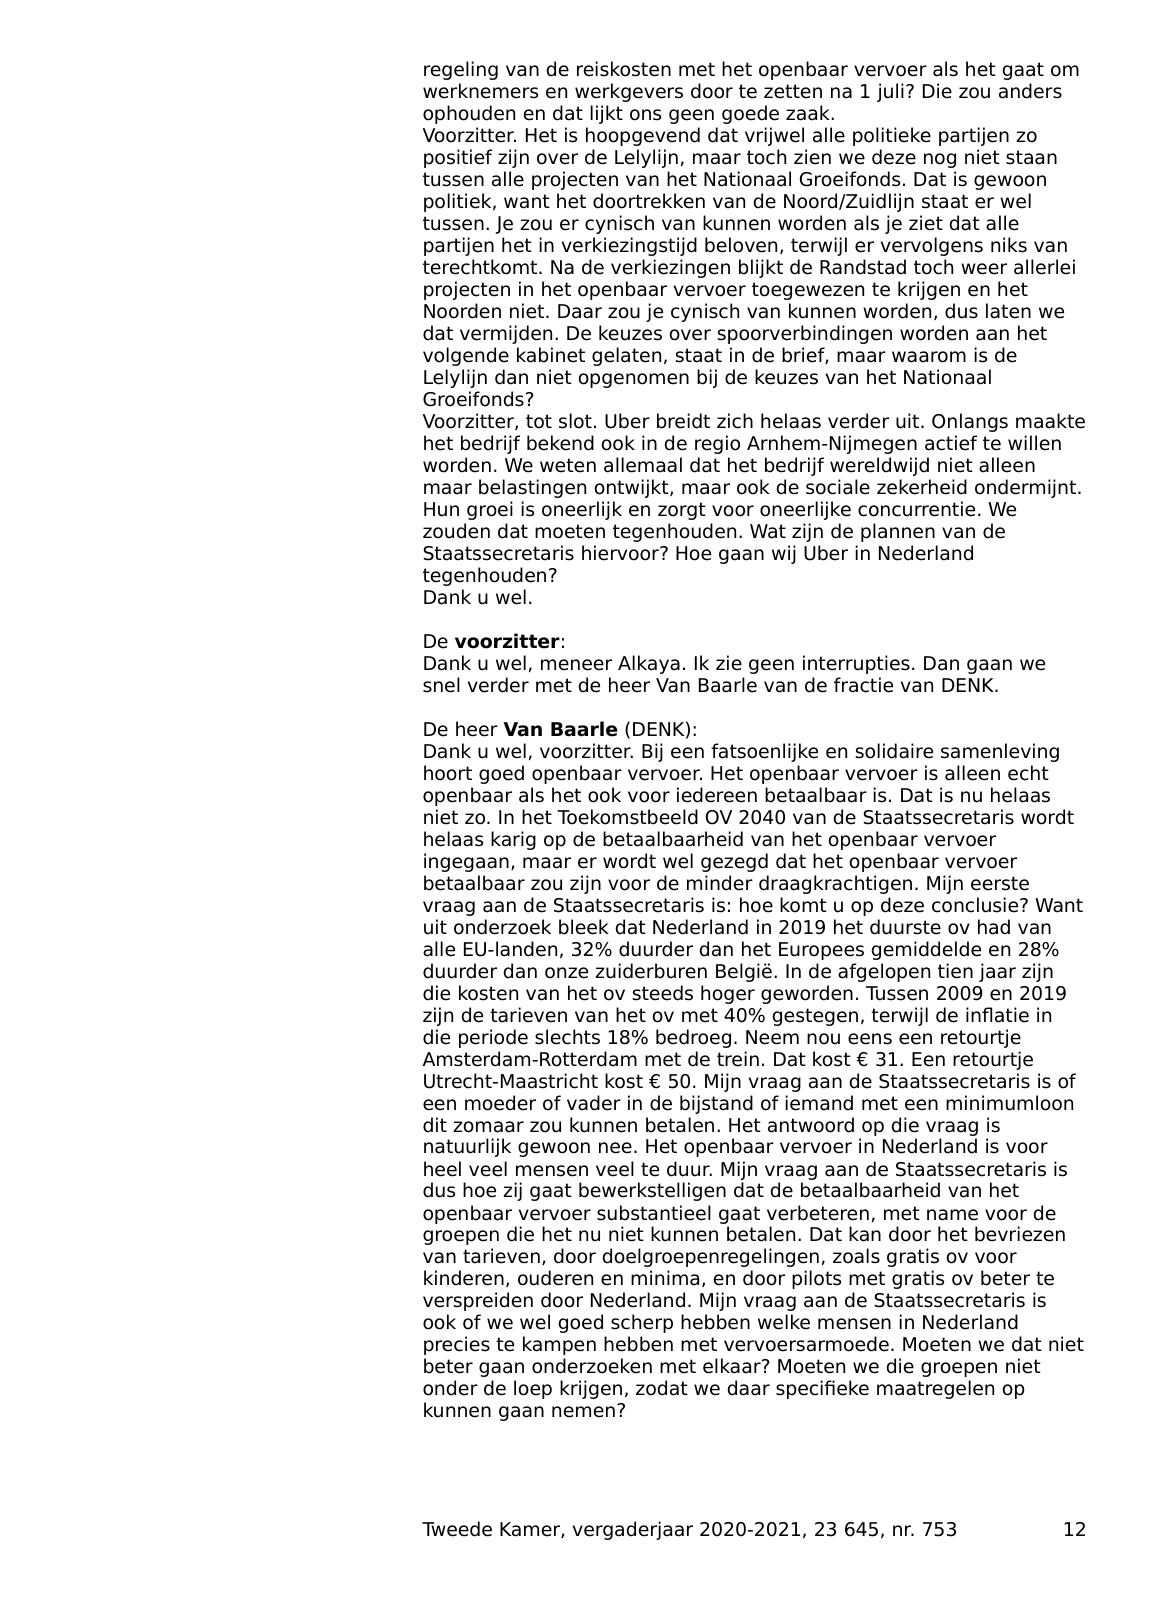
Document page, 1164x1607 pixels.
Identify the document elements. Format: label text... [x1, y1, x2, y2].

text regeling van de reiskosten met het openbaar vervoer als het gaat om werknemers en werkgevers door te zetten na 1 juli? Die zou anders ophouden en dat lijkt ons geen goede zaak. [422, 59, 1087, 125]
text Dank u wel, voorzitter. Bij een fatsoenlijke en solidaire samenleving hoort goed openbaar vervoer. Het openbaar vervoer is alleen echt openbaar als het ook voor iedereen betaalbaar is. Dat is nu helaas niet zo. In het Toekomstbeeld OV 2040 van de Staatssecretaris wordt helaas karig op de betaalbaarheid van het openbaar vervoer ingegaan, maar er wordt wel gezegd dat het openbaar vervoer betaalbaar zou zijn voor de minder draagkrachtigen. Mijn eerste vraag aan de Staatssecretaris is: hoe komt u op deze conclusie? Want uit onderzoek bleek dat Nederland in 2019 het duurste ov had van alle EU-landen, 32% duurder dan het Europees gemiddelde en 28% duurder dan onze zuiderburen België. In de afgelopen tien jaar zijn die kosten van het ov steeds hoger geworden. Tussen 2009 en 2019 zijn de tarieven van het ov met 40% gestegen, terwijl de inflatie in die periode slechts 18% bedroeg. Neem nou eens een retourtje Amsterdam-Rotterdam met de trein. Dat kost € 31. Een retourtje Utrecht-Maastricht kost € 50. Mijn vraag aan de Staatssecretaris is of een moeder of vader in de bijstand of iemand met een minimumloon dit zomaar zou kunnen betalen. Het antwoord op die vraag is natuurlijk gewoon nee. Het openbaar vervoer in Nederland is voor heel veel mensen veel te duur. Mijn vraag aan de Staatssecretaris is dus hoe zij gaat bewerkstelligen dat de betaalbaarheid van het openbaar vervoer substantieel gaat verbeteren, met name voor de groepen die het nu niet kunnen betalen. Dat kan door het bevriezen van tarieven, door doelgroepenregelingen, zoals gratis ov voor kinderen, ouderen en minima, en door pilots met gratis ov beter te verspreiden door Nederland. Mijn vraag aan de Staatssecretaris is ook of we wel goed scherp hebben welke mensen in Nederland precies te kampen hebben met vervoersarmoede. Moeten we dat niet beter gaan onderzoeken met elkaar? Moeten we die groepen niet onder de loep krijgen, zodat we daar specifieke maatregelen op kunnen gaan nemen? [422, 741, 1087, 1422]
text De heer Van Baarle (DENK): [422, 719, 1087, 741]
text Voorzitter. Het is hoopgevend dat vrijwel alle politieke partijen zo positief zijn over de Lelylijn, maar toch zien we deze nog niet staan tussen alle projecten van het Nationaal Groeifonds. Dat is gewoon politiek, want het doortrekken van de Noord/Zuidlijn staat er wel tussen. Je zou er cynisch van kunnen worden als je ziet dat alle partijen het in verkiezingstijd beloven, terwijl er vervolgens niks van terechtkomt. Na de verkiezingen blijkt de Randstad toch weer allerlei projecten in het openbaar vervoer toegewezen te krijgen en het Noorden niet. Daar zou je cynisch van kunnen worden, dus laten we dat vermijden. De keuzes over spoorverbindingen worden aan het volgende kabinet gelaten, staat in de brief, maar waarom is de Lelylijn dan niet opgenomen bij de keuzes van het Nationaal Groeifonds? [422, 125, 1087, 411]
text Dank u wel. [422, 587, 1087, 608]
text De voorzitter: [422, 631, 1087, 653]
text Dank u wel, meneer Alkaya. Ik zie geen interrupties. Dan gaan we snel verder met de heer Van Baarle van de fractie van DENK. [422, 653, 1087, 697]
text Voorzitter, tot slot. Uber breidt zich helaas verder uit. Onlangs maakte het bedrijf bekend ook in de regio Arnhem-Nijmegen actief te willen worden. We weten allemaal dat het bedrijf wereldwijd niet alleen maar belastingen ontwijkt, maar ook de sociale zekerheid ondermijnt. Hun groei is oneerlijk en zorgt voor oneerlijke concurrentie. We zouden dat moeten tegenhouden. Wat zijn de plannen van de Staatssecretaris hiervoor? Hoe gaan wij Uber in Nederland tegenhouden? [422, 411, 1087, 587]
